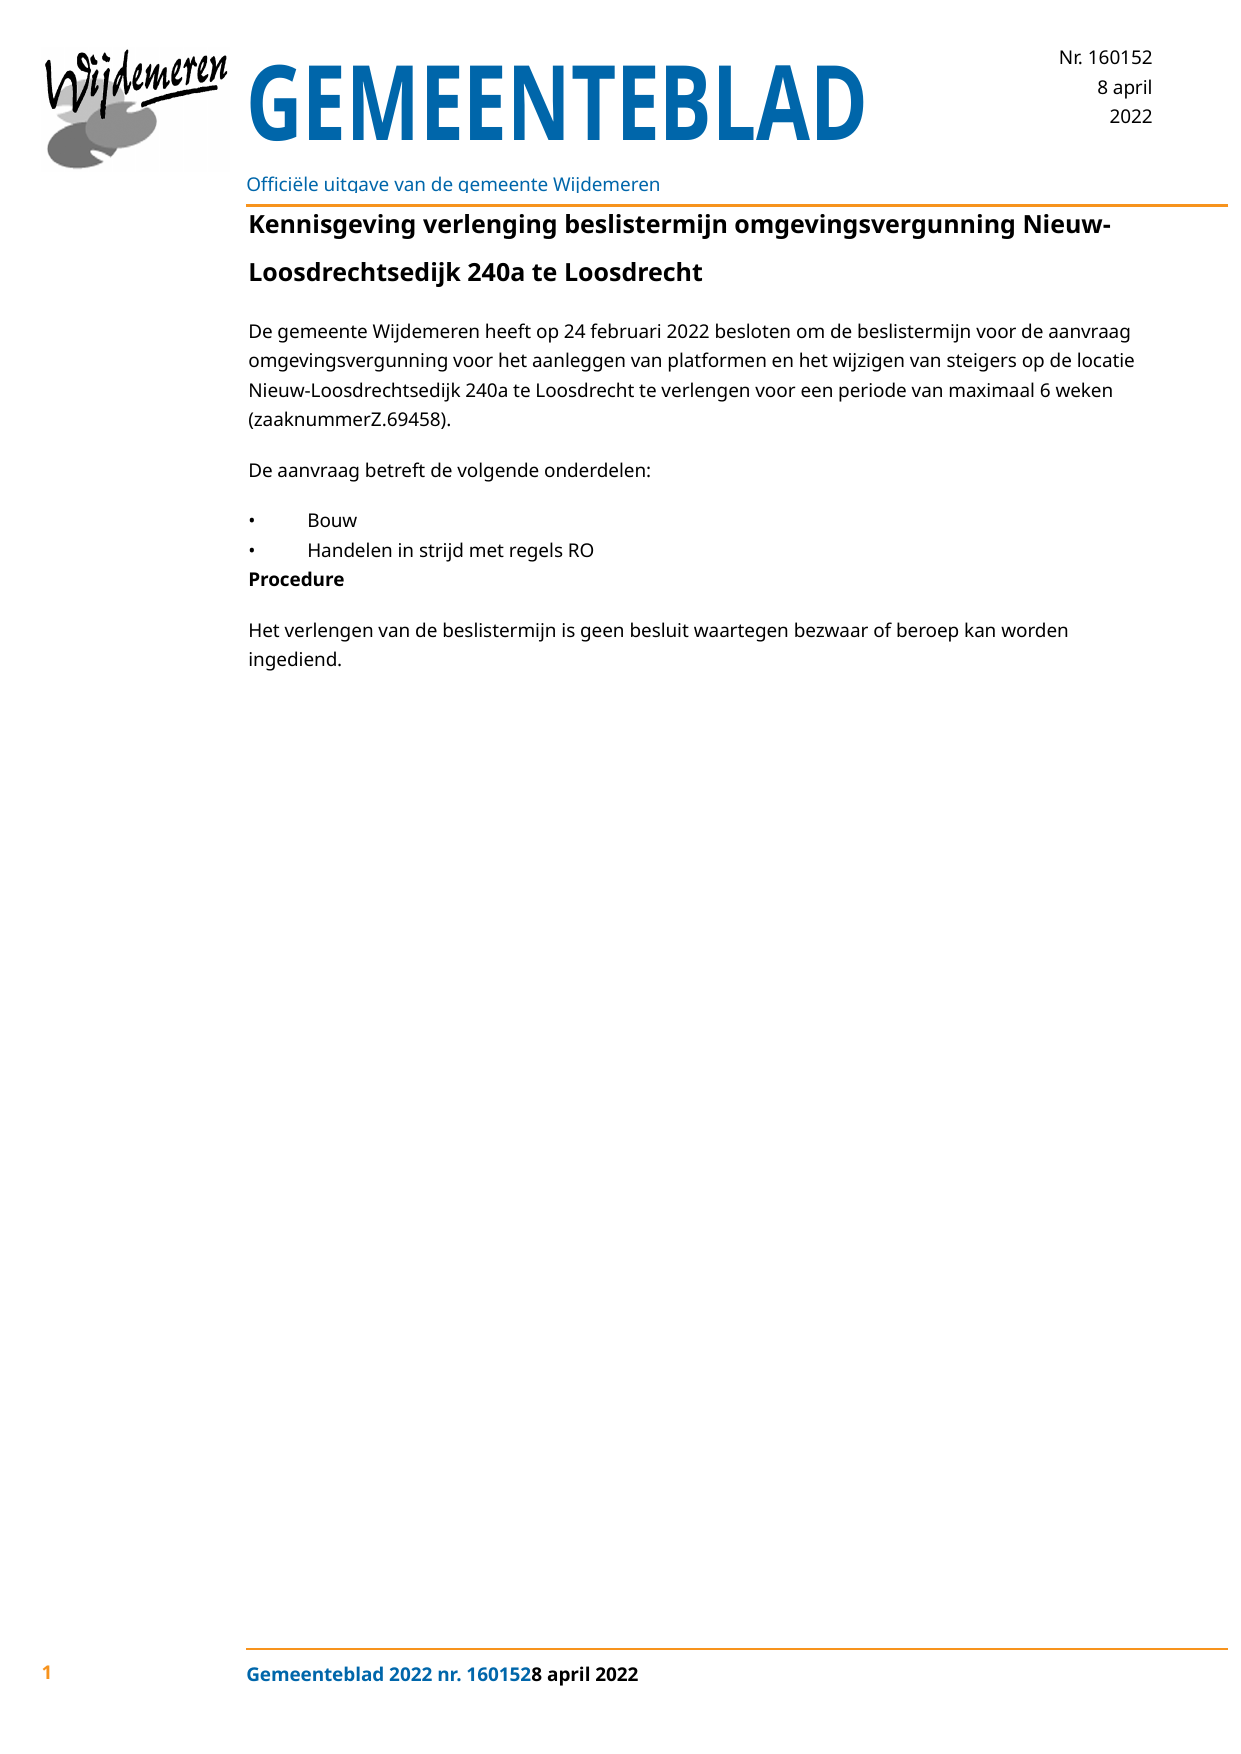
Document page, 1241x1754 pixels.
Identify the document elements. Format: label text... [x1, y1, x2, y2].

list Handelen in strijd met regels RO [248, 537, 1152, 563]
text Procedure [248, 567, 1152, 592]
text De gemeente Wijdemeren heeft op 24 februari 2022 besloten om de beslistermijn voor de aanvraag omgevingsvergunning voor het aanleggen van platformen en het wijzigen van steigers op de locatie Nieuw-Loosdrechtsedijk 240a te Loosdrecht te verlengen voor een periode van maximaal 6 weken (zaaknummerZ.69458). [248, 318, 1152, 432]
text Kennisgeving verlenging beslistermijn omgevingsvergunning Nieuw-Loosdrechtsedijk 240a te Loosdrecht [248, 207, 1152, 288]
picture [41, 47, 231, 172]
list Bouw [248, 507, 1152, 533]
text Het verlengen van de beslistermijn is geen besluit waartegen bezwaar of beroep kan worden ingediend. [248, 617, 1152, 672]
text De aanvraag betreft de volgende onderdelen: [248, 457, 1152, 483]
